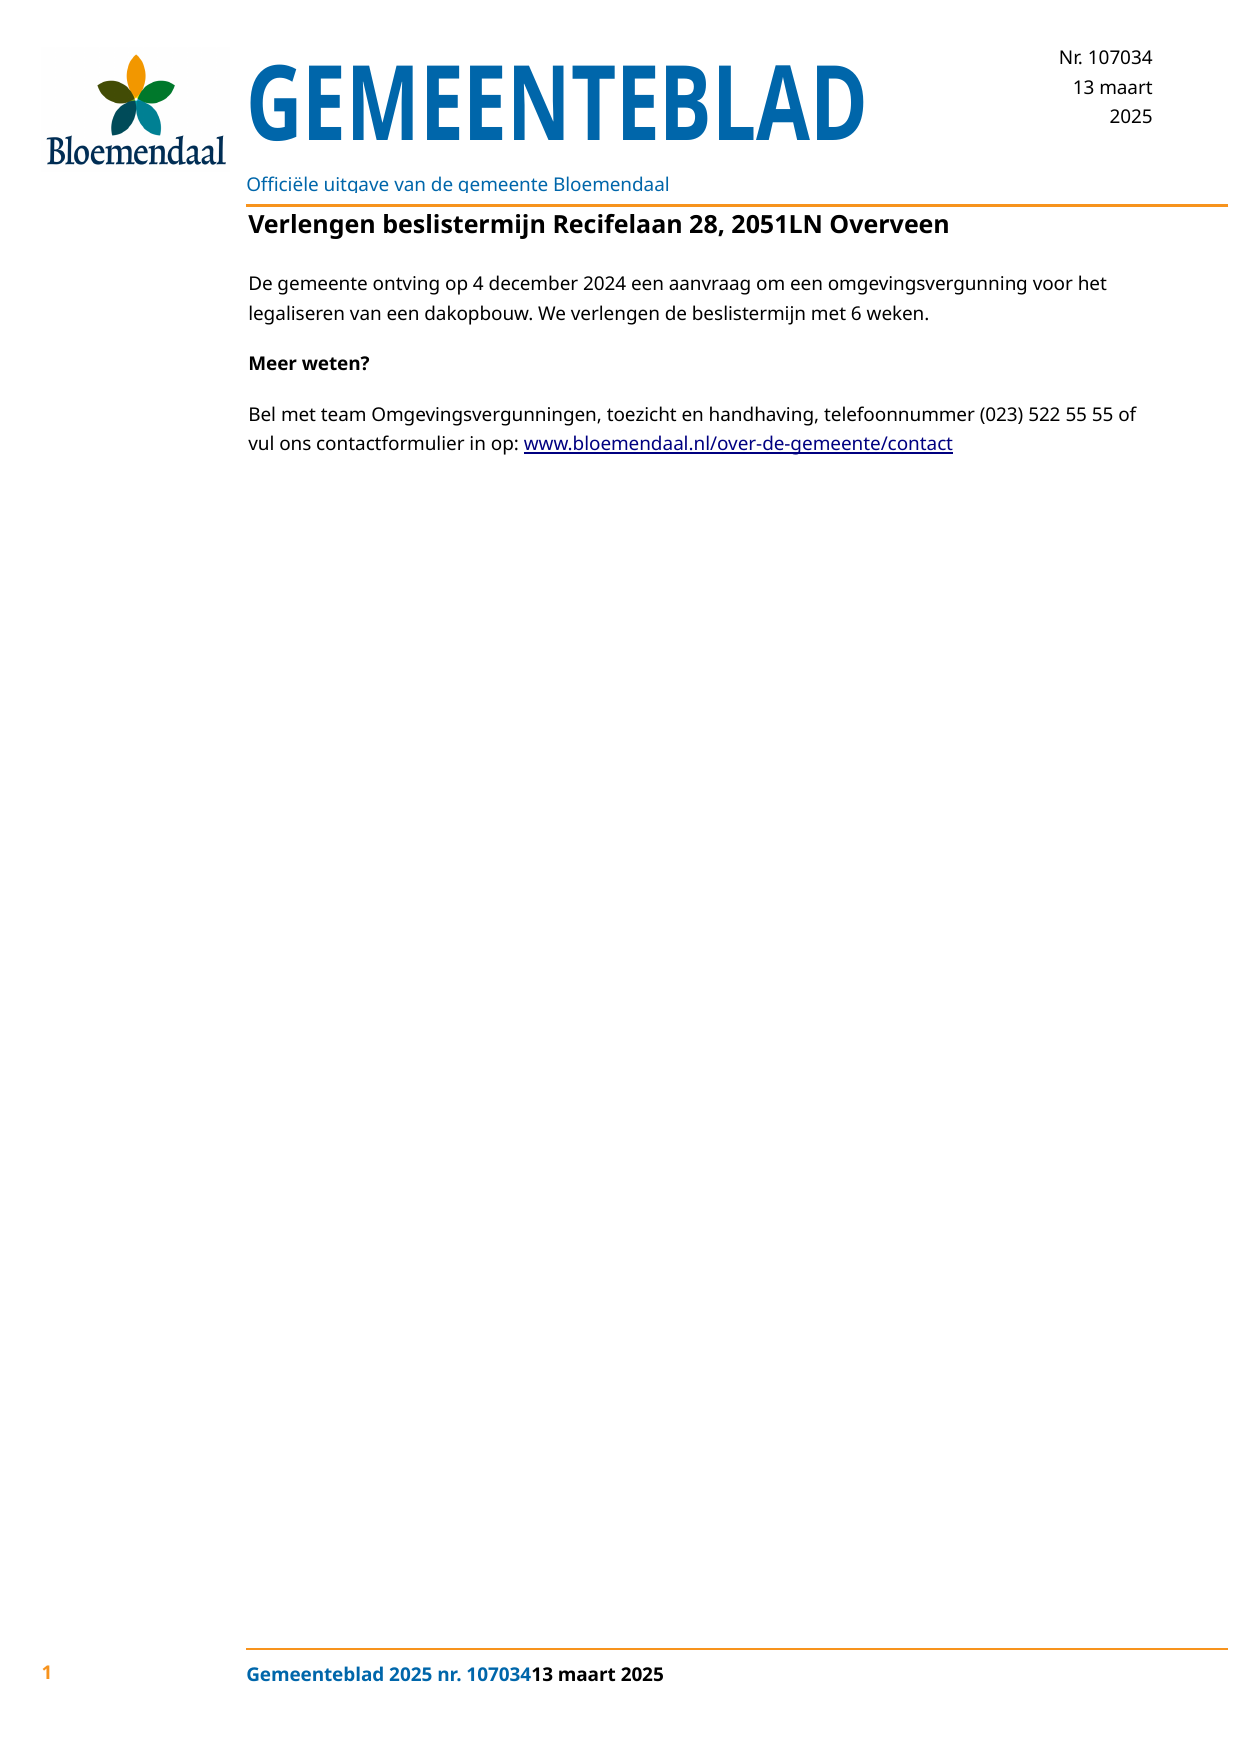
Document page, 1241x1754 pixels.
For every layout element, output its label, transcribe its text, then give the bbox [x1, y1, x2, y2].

text De gemeente ontving op 4 december 2024 een aanvraag om een omgevingsvergunning voor het legaliseren van een dakopbouw. We verlengen de beslistermijn met 6 weken. [248, 270, 1152, 326]
picture [41, 47, 231, 172]
text Bel met team Omgevingsvergunningen, toezicht en handhaving, telefoonnummer (023) 522 55 55 of vul ons contactformulier in op: www.bloemendaal.nl/over-de-gemeente/contact [248, 401, 1152, 456]
text Verlengen beslistermijn Recifelaan 28, 2051LN Overveen [248, 207, 1152, 241]
text Meer weten? [248, 350, 1152, 376]
